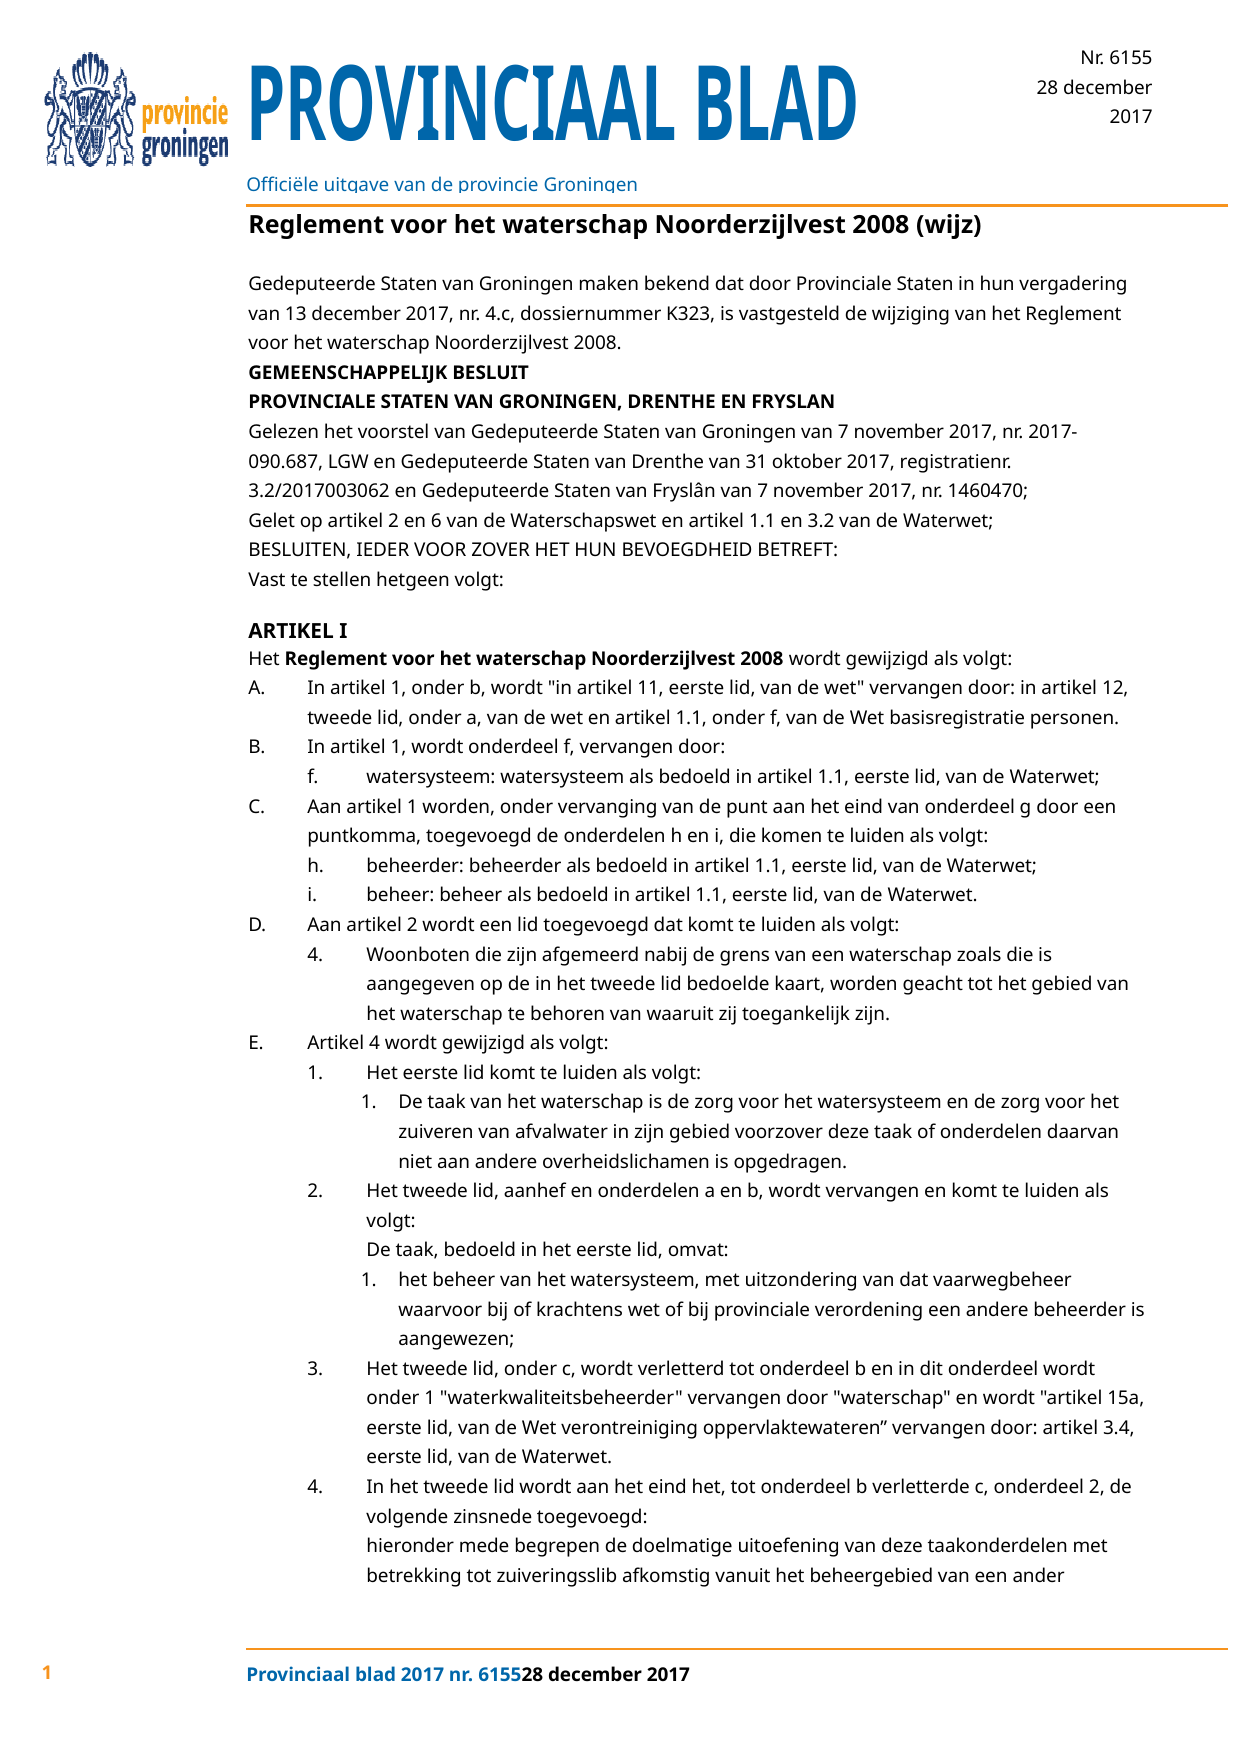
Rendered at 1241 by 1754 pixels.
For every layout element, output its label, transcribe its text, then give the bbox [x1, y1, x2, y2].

text Reglement voor het waterschap Noorderzijlvest 2008 (wijz) [248, 207, 1152, 241]
text Gelet op artikel 2 en 6 van de Waterschapswet en artikel 1.1 en 3.2 van de Waterwet; [248, 507, 1152, 533]
list watersysteem: watersysteem als bedoeld in artikel 1.1, eerste lid, van de Waterwet; [307, 763, 1152, 789]
list beheerder: beheerder als bedoeld in artikel 1.1, eerste lid, van de Waterwet; [307, 852, 1152, 878]
list De taak, bedoeld in het eerste lid, omvat: [307, 1237, 1152, 1262]
list Het eerste lid komt te luiden als volgt: [307, 1059, 1152, 1085]
list In het tweede lid wordt aan het eind het, tot onderdeel b verletterde c, onderdeel 2, de volgende zinsnede toegevoegd: [307, 1473, 1152, 1529]
text Gelezen het voorstel van Gedeputeerde Staten van Groningen van 7 november 2017, nr. 2017-090.687, LGW en Gedeputeerde Staten van Drenthe van 31 oktober 2017, registratienr. 3.2/2017003062 en Gedeputeerde Staten van Fryslân van 7 november 2017, nr. 1460470; [248, 418, 1152, 503]
text Gedeputeerde Staten van Groningen maken bekend dat door Provinciale Staten in hun vergadering van 13 december 2017, nr. 4.c, dossiernummer K323, is vastgesteld de wijziging van het Reglement voor het waterschap Noorderzijlvest 2008. [248, 270, 1152, 355]
list hieronder mede begrepen de doelmatige uitoefening van deze taakonderdelen met betrekking tot zuiveringsslib afkomstig vanuit het beheergebied van een ander [307, 1532, 1152, 1588]
list het beheer van het watersysteem, met uitzondering van dat vaarwegbeheer waarvoor bij of krachtens wet of bij provinciale verordening een andere beheerder is aangewezen; [361, 1266, 1152, 1351]
list Het tweede lid, onder c, wordt verletterd tot onderdeel b en in dit onderdeel wordt onder 1 "waterkwaliteitsbeheerder" vervangen door "waterschap" en wordt "artikel 15a, eerste lid, van de Wet verontreiniging oppervlaktewateren” vervangen door: artikel 3.4, eerste lid, van de Waterwet. [307, 1355, 1152, 1469]
list Artikel 4 wordt gewijzigd als volgt: [248, 1029, 1152, 1055]
list In artikel 1, wordt onderdeel f, vervangen door: [248, 734, 1152, 759]
picture [41, 47, 231, 172]
list De taak van het waterschap is de zorg voor het watersysteem en de zorg voor het zuiveren van afvalwater in zijn gebied voorzover deze taak of onderdelen daarvan niet aan andere overheidslichamen is opgedragen. [361, 1089, 1152, 1174]
list Het tweede lid, aanhef en onderdelen a en b, wordt vervangen en komt te luiden als volgt: [307, 1177, 1152, 1233]
text ARTIKEL I [248, 617, 1152, 645]
list beheer: beheer als bedoeld in artikel 1.1, eerste lid, van de Waterwet. [307, 882, 1152, 907]
list Aan artikel 1 worden, onder vervanging van de punt aan het eind van onderdeel g door een puntkomma, toegevoegd de onderdelen h en i, die komen te luiden als volgt: [248, 793, 1152, 848]
text Vast te stellen hetgeen volgt: [248, 566, 1152, 592]
text GEMEENSCHAPPELIJK BESLUIT [248, 359, 1152, 385]
text BESLUITEN, IEDER VOOR ZOVER HET HUN BEVOEGDHEID BETREFT: [248, 537, 1152, 562]
text Het Reglement voor het waterschap Noorderzijlvest 2008 wordt gewijzigd als volgt: [248, 645, 1152, 671]
list Woonboten die zijn afgemeerd nabij de grens van een waterschap zoals die is aangegeven op de in het tweede lid bedoelde kaart, worden geacht tot het gebied van het waterschap te behoren van waaruit zij toegankelijk zijn. [307, 941, 1152, 1026]
list In artikel 1, onder b, wordt "in artikel 11, eerste lid, van de wet" vervangen door: in artikel 12, tweede lid, onder a, van de wet en artikel 1.1, onder f, van de Wet basisregistratie personen. [248, 674, 1152, 730]
list Aan artikel 2 wordt een lid toegevoegd dat komt te luiden als volgt: [248, 911, 1152, 937]
text PROVINCIALE STATEN VAN GRONINGEN, DRENTHE EN FRYSLAN [248, 389, 1152, 414]
